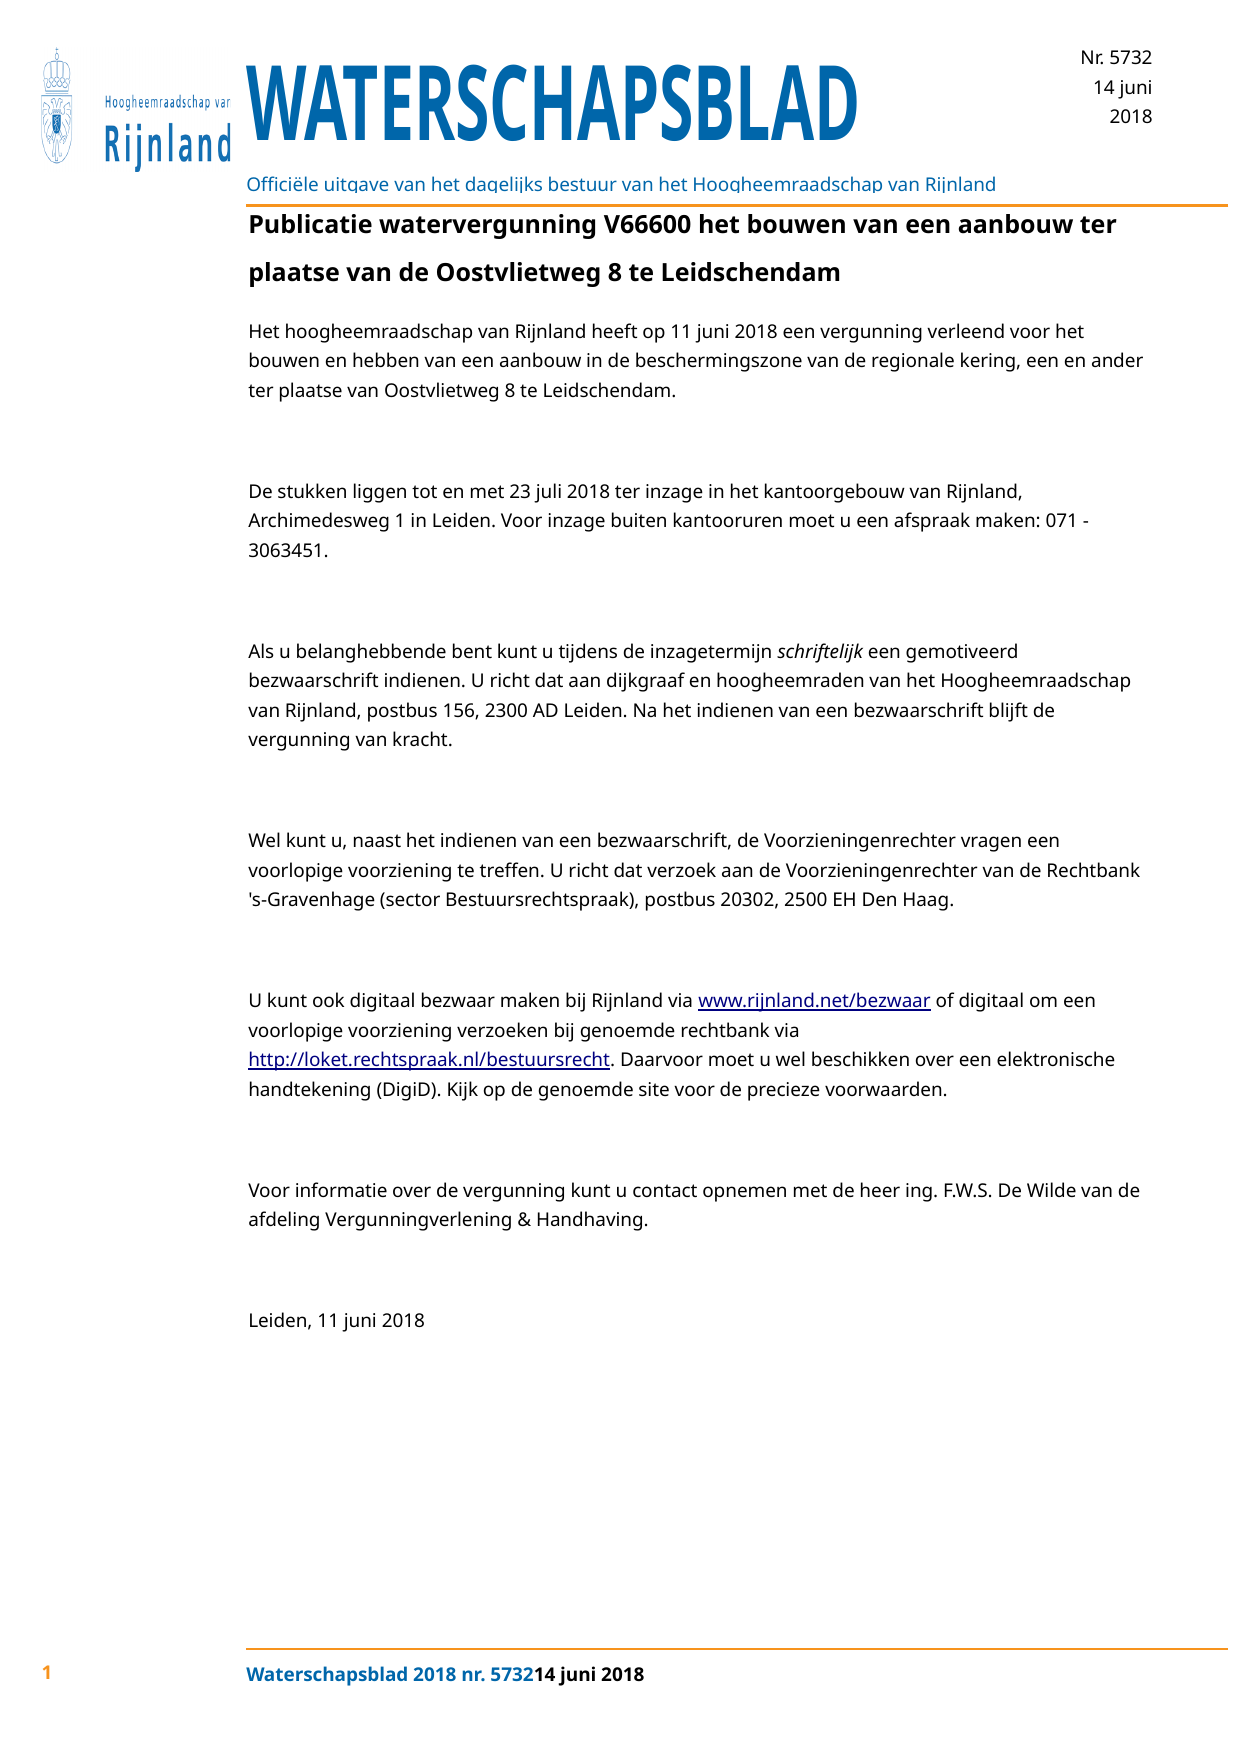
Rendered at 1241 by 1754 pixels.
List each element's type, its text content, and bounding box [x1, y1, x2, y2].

text Wel kunt u, naast het indienen van een bezwaarschrift, de Voorzieningenrechter vragen een voorlopige voorziening te treffen. U richt dat verzoek aan de Voorzieningenrechter van de Rechtbank 's-Gravenhage (sector Bestuursrechtspraak), postbus 20302, 2500 EH Den Haag. [248, 827, 1152, 912]
picture [41, 47, 231, 172]
text Het hoogheemraadschap van Rijnland heeft op 11 juni 2018 een vergunning verleend voor het bouwen en hebben van een aanbouw in de beschermingszone van de regionale kering, een en ander ter plaatse van Oostvlietweg 8 te Leidschendam. [248, 318, 1152, 403]
text Leiden, 11 juni 2018 [248, 1307, 1152, 1333]
text Voor informatie over de vergunning kunt u contact opnemen met de heer ing. F.W.S. De Wilde van de afdeling Vergunningverlening & Handhaving. [248, 1177, 1152, 1232]
text U kunt ook digitaal bezwaar maken bij Rijnland via www.rijnland.net/bezwaar of digitaal om een voorlopige voorziening verzoeken bij genoemde rechtbank via http://loket.rechtspraak.nl/bestuursrecht. Daarvoor moet u wel beschikken over een elektronische handtekening (DigiD). Kijk op de genoemde site voor de precieze voorwaarden. [248, 987, 1152, 1102]
text Publicatie watervergunning V66600 het bouwen van een aanbouw ter plaatse van de Oostvlietweg 8 te Leidschendam [248, 207, 1152, 288]
text De stukken liggen tot en met 23 juli 2018 ter inzage in het kantoorgebouw van Rijnland, Archimedesweg 1 in Leiden. Voor inzage buiten kantooruren moet u een afspraak maken: 071 - 3063451. [248, 478, 1152, 563]
text Als u belanghebbende bent kunt u tijdens de inzagetermijn schriftelijk een gemotiveerd bezwaarschrift indienen. U richt dat aan dijkgraaf en hoogheemraden van het Hoogheemraadschap van Rijnland, postbus 156, 2300 AD Leiden. Na het indienen van een bezwaarschrift blijft de vergunning van kracht. [248, 638, 1152, 752]
